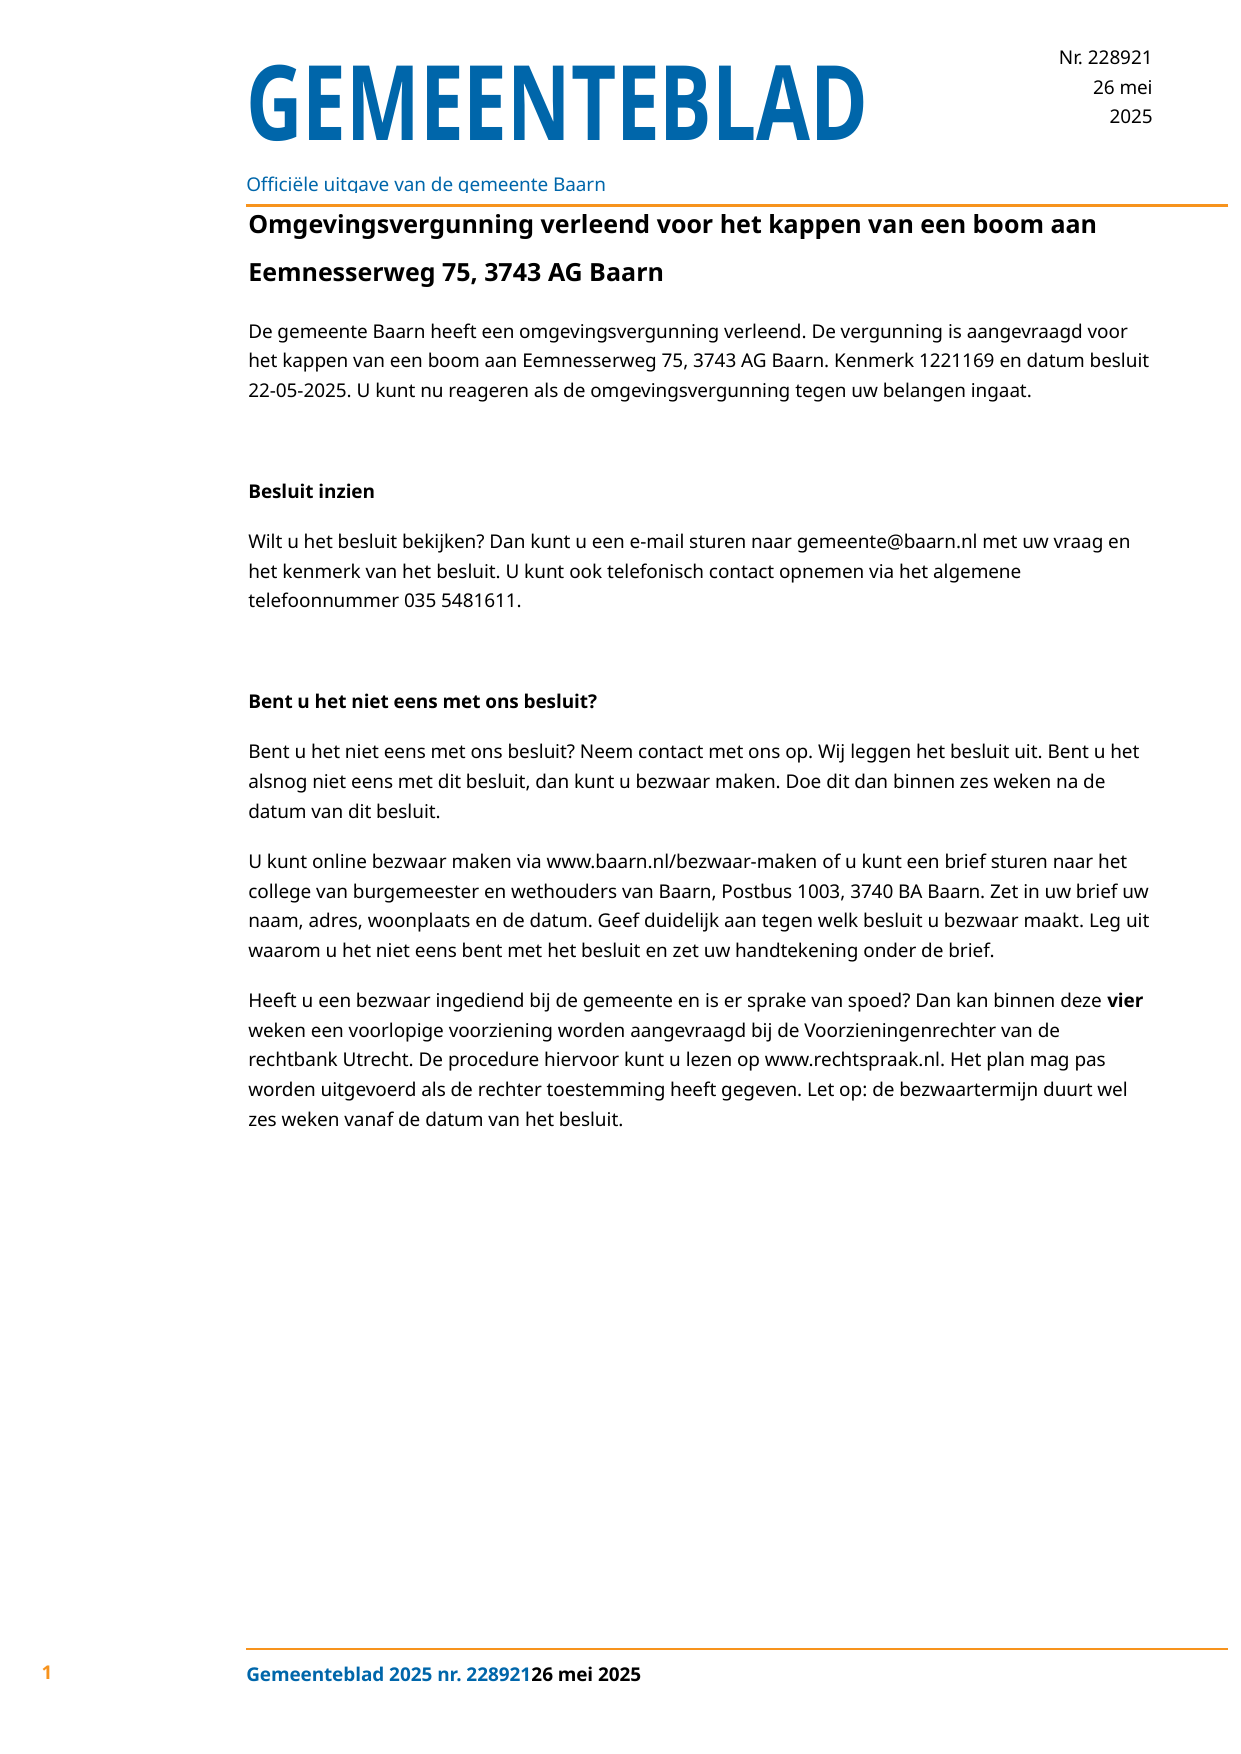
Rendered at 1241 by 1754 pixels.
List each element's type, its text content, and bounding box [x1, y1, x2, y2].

text U kunt online bezwaar maken via www.baarn.nl/bezwaar-maken of u kunt een brief sturen naar het college van burgemeester en wethouders van Baarn, Postbus 1003, 3740 BA Baarn. Zet in uw brief uw naam, adres, woonplaats en de datum. Geef duidelijk aan tegen welk besluit u bezwaar maakt. Leg uit waarom u het niet eens bent met het besluit en zet uw handtekening onder de brief. [248, 848, 1152, 963]
picture [41, 47, 231, 172]
text Besluit inzien [248, 478, 1152, 504]
text Heeft u een bezwaar ingediend bij de gemeente en is er sprake van spoed? Dan kan binnen deze vier weken een voorlopige voorziening worden aangevraagd bij de Voorzieningenrechter van de rechtbank Utrecht. De procedure hiervoor kunt u lezen op www.rechtspraak.nl. Het plan mag pas worden uitgevoerd als de rechter toestemming heeft gegeven. Let op: de bezwaartermijn duurt wel zes weken vanaf de datum van het besluit. [248, 987, 1152, 1132]
text Bent u het niet eens met ons besluit? [248, 688, 1152, 714]
text Omgevingsvergunning verleend voor het kappen van een boom aan Eemnesserweg 75, 3743 AG Baarn [248, 207, 1152, 288]
text Wilt u het besluit bekijken? Dan kunt u een e-mail sturen naar gemeente@baarn.nl met uw vraag en het kenmerk van het besluit. U kunt ook telefonisch contact opnemen via het algemene telefoonnummer 035 5481611. [248, 528, 1152, 613]
text Bent u het niet eens met ons besluit? Neem contact met ons op. Wij leggen het besluit uit. Bent u het alsnog niet eens met dit besluit, dan kunt u bezwaar maken. Doe dit dan binnen zes weken na de datum van dit besluit. [248, 739, 1152, 824]
text De gemeente Baarn heeft een omgevingsvergunning verleend. De vergunning is aangevraagd voor het kappen van een boom aan Eemnesserweg 75, 3743 AG Baarn. Kenmerk 1221169 en datum besluit 22-05-2025. U kunt nu reageren als de omgevingsvergunning tegen uw belangen ingaat. [248, 318, 1152, 403]
